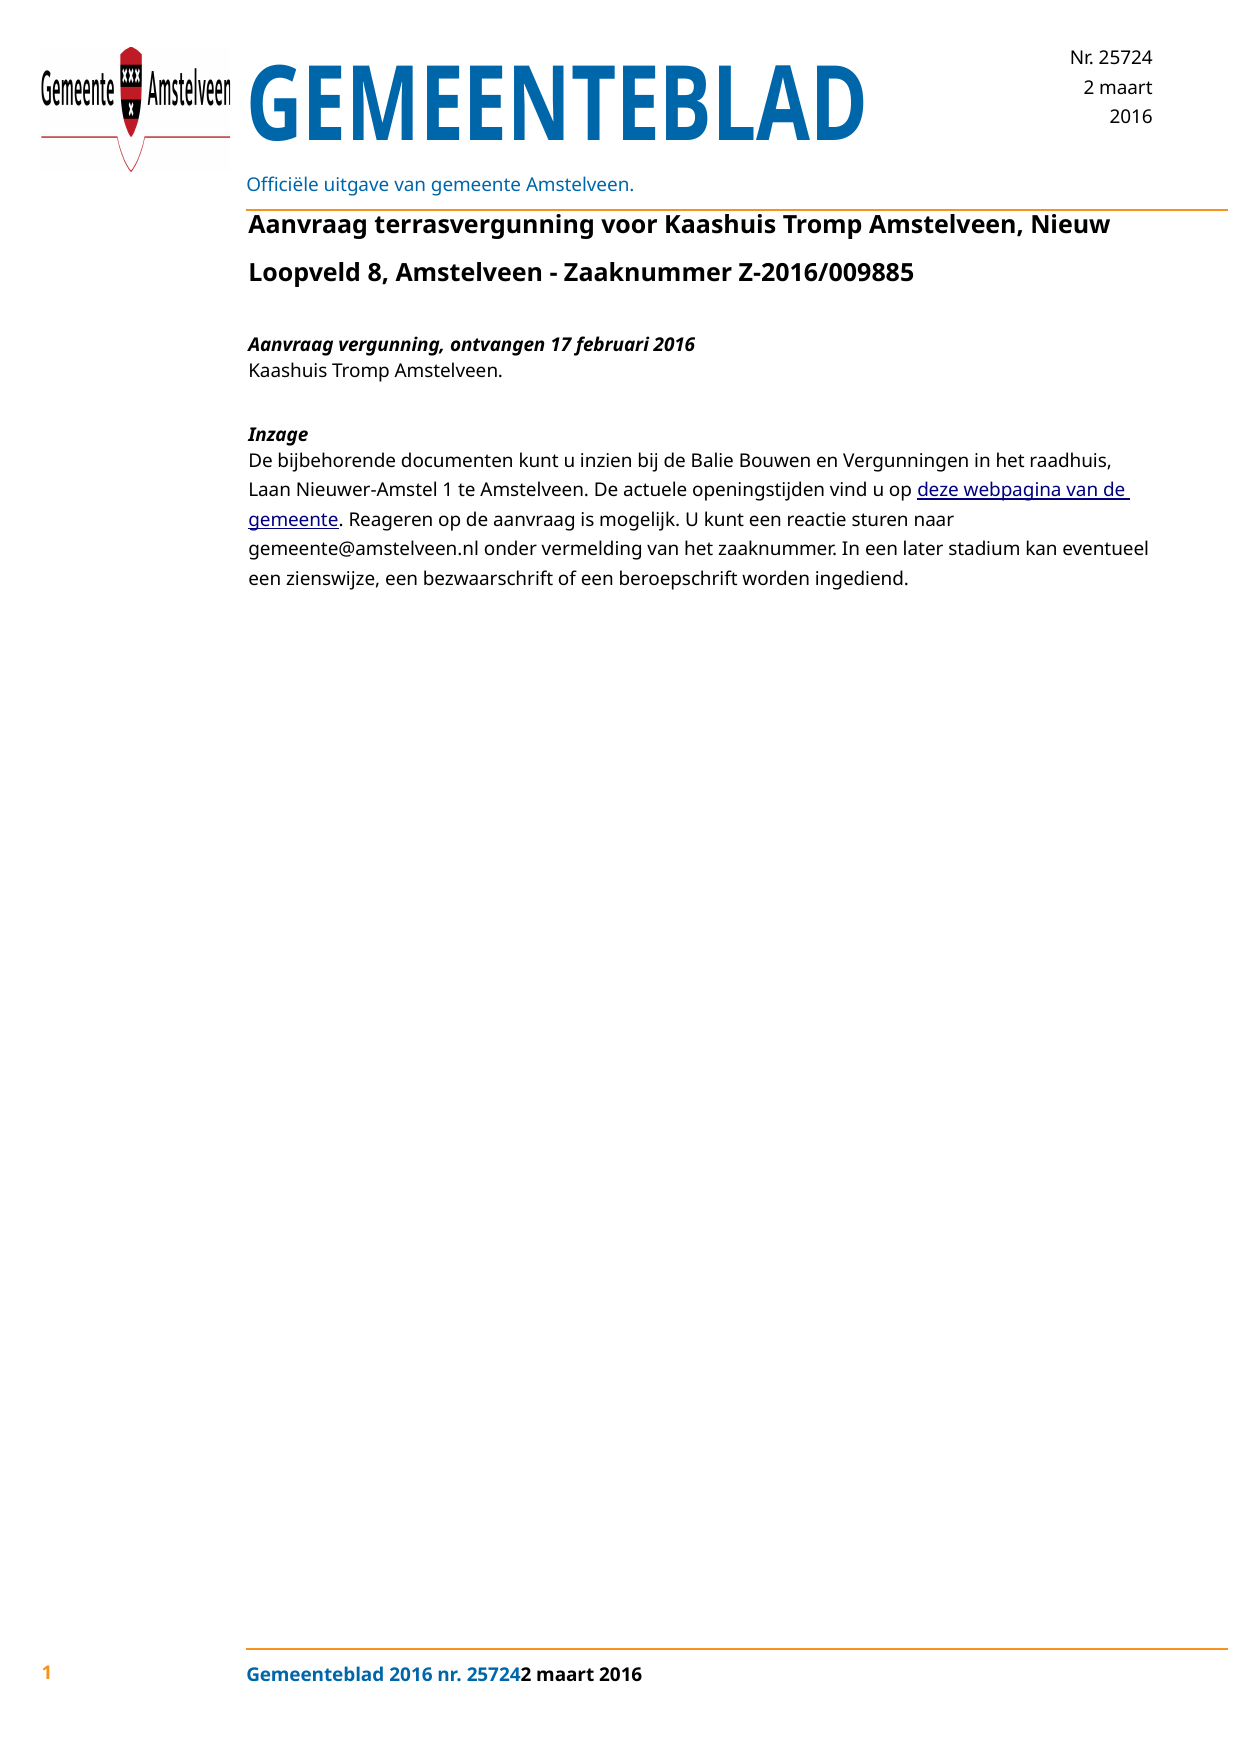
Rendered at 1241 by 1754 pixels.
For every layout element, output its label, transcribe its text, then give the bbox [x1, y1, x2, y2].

text Aanvraag terrasvergunning voor Kaashuis Tromp Amstelveen, Nieuw Loopveld 8, Amstelveen - Zaaknummer Z-2016/009885 [248, 211, 1152, 288]
text De bijbehorende documenten kunt u inzien bij de Balie Bouwen en Vergunningen in het raadhuis, Laan Nieuwer-Amstel 1 te Amstelveen. De actuele openingstijden vind u op deze webpagina van de gemeente. Reageren op de aanvraag is mogelijk. U kunt een reactie sturen naar gemeente@amstelveen.nl onder vermelding van het zaaknummer. In een later stadium kan eventueel een zienswijze, een bezwaarschrift of een beroepschrift worden ingediend. [248, 447, 1152, 591]
picture [41, 47, 231, 172]
text Kaashuis Tromp Amstelveen. [248, 357, 1152, 383]
text Aanvraag vergunning, ontvangen 17 februari 2016 [248, 331, 1152, 357]
text Inzage [248, 421, 1152, 447]
